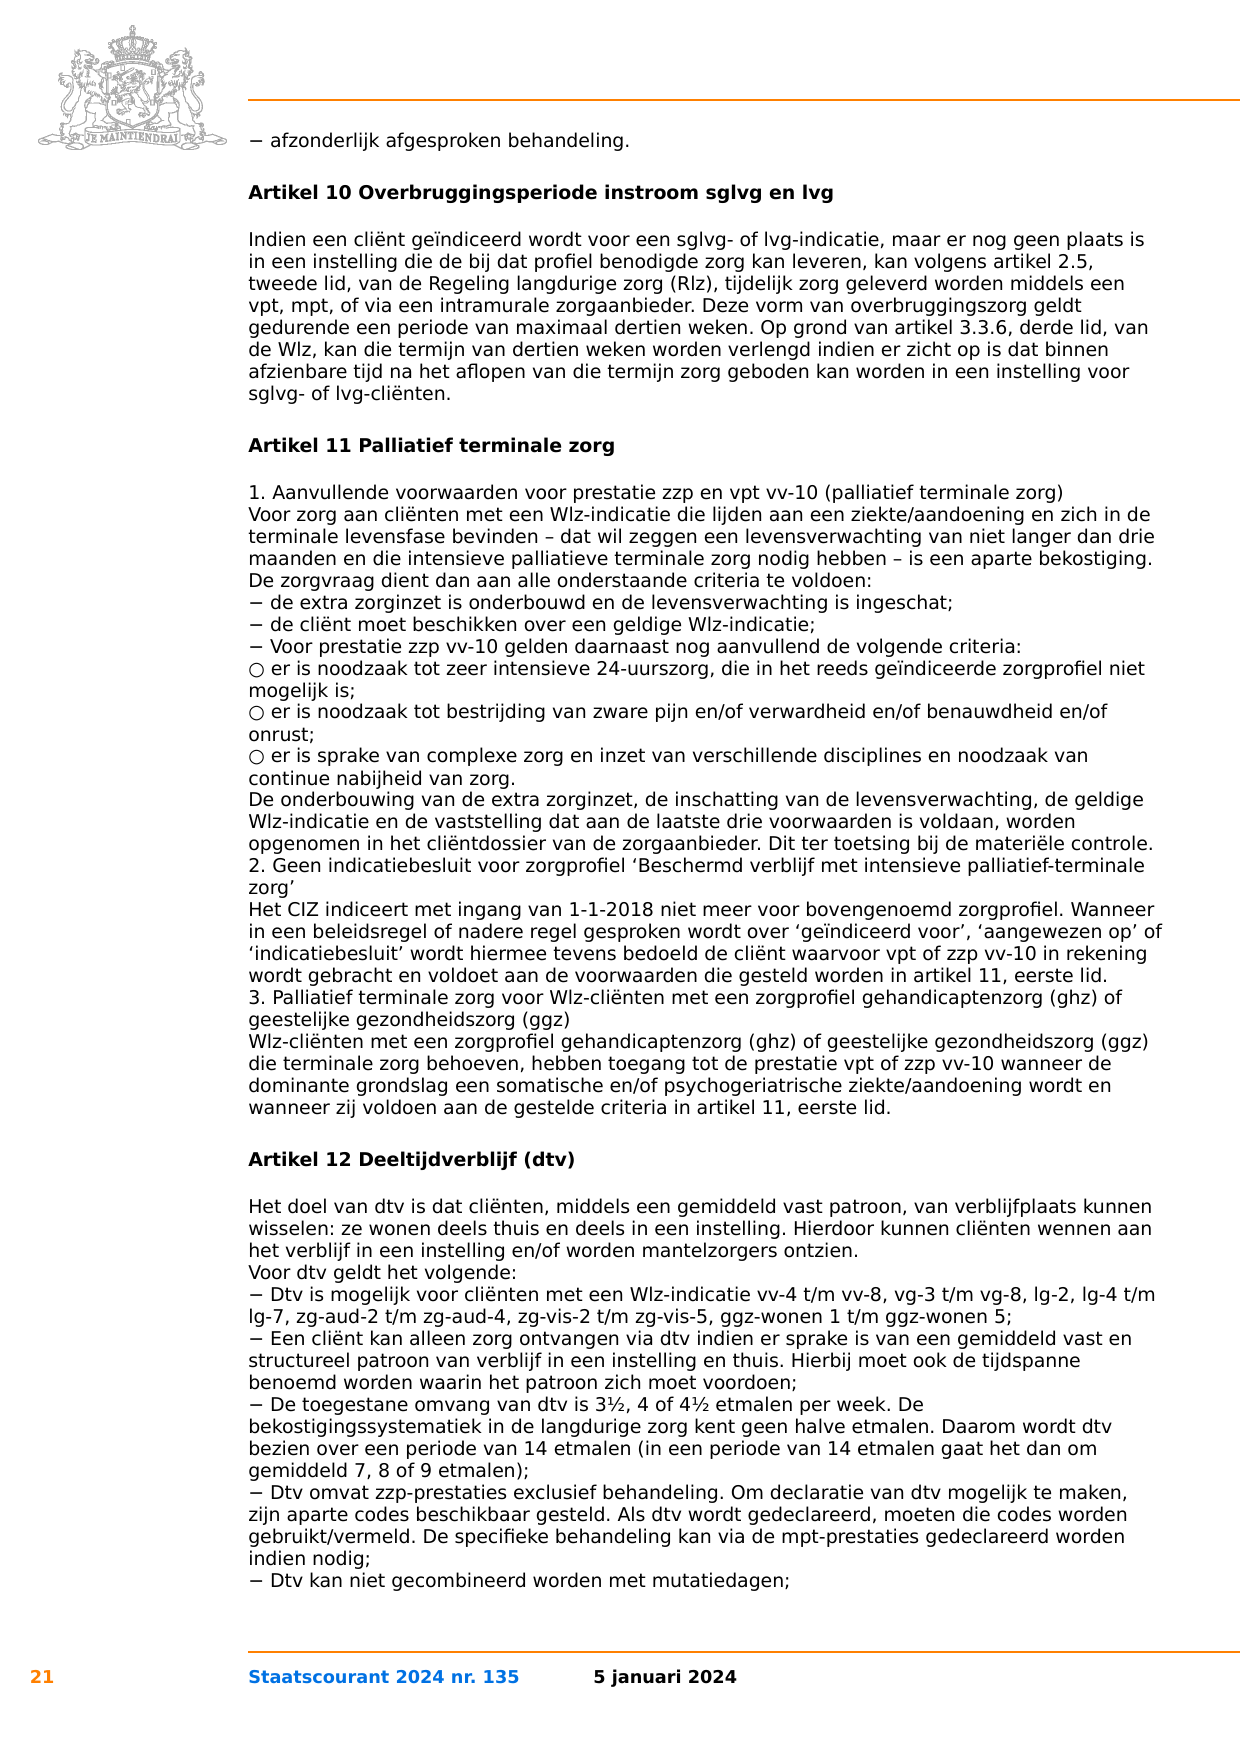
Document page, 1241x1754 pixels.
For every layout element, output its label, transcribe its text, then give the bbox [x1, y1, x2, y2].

text − Voor prestatie zzp vv-10 gelden daarnaast nog aanvullend de volgende criteria: [248, 636, 1163, 657]
text − Een cliënt kan alleen zorg ontvangen via dtv indien er sprake is van een gemiddeld vast en structureel patroon van verblijf in een instelling en thuis. Hierbij moet ook de tijdspanne benoemd worden waarin het patroon zich moet voordoen; [248, 1328, 1163, 1394]
text − Dtv omvat zzp-prestaties exclusief behandeling. Om declaratie van dtv mogelijk te maken, zijn aparte codes beschikbaar gesteld. Als dtv wordt gedeclareerd, moeten die codes worden gebruikt/vermeld. De specifieke behandeling kan via de mpt-prestaties gedeclareerd worden indien nodig; [248, 1482, 1163, 1570]
text 1. Aanvullende voorwaarden voor prestatie zzp en vpt vv-10 (palliatief terminale zorg) [248, 482, 1163, 504]
text − Dtv kan niet gecombineerd worden met mutatiedagen; [248, 1570, 1163, 1592]
text Voor dtv geldt het volgende: [248, 1262, 1163, 1284]
text − de extra zorginzet is onderbouwd en de levensverwachting is ingeschat; [248, 592, 1163, 613]
subtitle Artikel 11 Palliatief terminale zorg [248, 435, 1163, 457]
text − afzonderlijk afgesproken behandeling. [248, 130, 1163, 152]
text Indien een cliënt geïndiceerd wordt voor een sglvg- of lvg-indicatie, maar er nog geen plaats is in een instelling die de bij dat profiel benodigde zorg kan leveren, kan volgens artikel 2.5, tweede lid, van de Regeling langdurige zorg (Rlz), tijdelijk zorg geleverd worden middels een vpt, mpt, of via een intramurale zorgaanbieder. Deze vorm van overbruggingszorg geldt gedurende een periode van maximaal dertien weken. Op grond van artikel 3.3.6, derde lid, van de Wlz, kan die termijn van dertien weken worden verlengd indien er zicht op is dat binnen afzienbare tijd na het aflopen van die termijn zorg geboden kan worden in een instelling voor sglvg- of lvg-cliënten. [248, 229, 1163, 405]
text 3. Palliatief terminale zorg voor Wlz-cliënten met een zorgprofiel gehandicaptenzorg (ghz) of geestelijke gezondheidszorg (ggz) [248, 987, 1163, 1031]
text ○ er is noodzaak tot zeer intensieve 24-uurszorg, die in het reeds geïndiceerde zorgprofiel niet mogelijk is; [248, 657, 1163, 701]
text Het CIZ indiceert met ingang van 1-1-2018 niet meer voor bovengenoemd zorgprofiel. Wanneer in een beleidsregel of nadere regel gesproken wordt over ‘geïndiceerd voor’, ‘aangewezen op’ of ‘indicatiebesluit’ wordt hiermee tevens bedoeld de cliënt waarvoor vpt of zzp vv-10 in rekening wordt gebracht en voldoet aan de voorwaarden die gesteld worden in artikel 11, eerste lid. [248, 899, 1163, 987]
text 2. Geen indicatiebesluit voor zorgprofiel ‘Beschermd verblijf met intensieve palliatief-terminale zorg’ [248, 855, 1163, 899]
text Wlz-cliënten met een zorgprofiel gehandicaptenzorg (ghz) of geestelijke gezondheidszorg (ggz) die terminale zorg behoeven, hebben toegang tot de prestatie vpt of zzp vv-10 wanneer de dominante grondslag een somatische en/of psychogeriatrische ziekte/aandoening wordt en wanneer zij voldoen aan de gestelde criteria in artikel 11, eerste lid. [248, 1031, 1163, 1119]
text ○ er is noodzaak tot bestrijding van zware pijn en/of verwardheid en/of benauwdheid en/of onrust; [248, 701, 1163, 745]
text − De toegestane omvang van dtv is 3½, 4 of 4½ etmalen per week. De bekostigingssystematiek in de langdurige zorg kent geen halve etmalen. Daarom wordt dtv bezien over een periode van 14 etmalen (in een periode van 14 etmalen gaat het dan om gemiddeld 7, 8 of 9 etmalen); [248, 1394, 1163, 1482]
text Voor zorg aan cliënten met een Wlz-indicatie die lijden aan een ziekte/aandoening en zich in de terminale levensfase bevinden – dat wil zeggen een levensverwachting van niet langer dan drie maanden en die intensieve palliatieve terminale zorg nodig hebben – is een aparte bekostiging. De zorgvraag dient dan aan alle onderstaande criteria te voldoen: [248, 504, 1163, 592]
subtitle Artikel 12 Deeltijdverblijf (dtv) [248, 1149, 1163, 1171]
text − de cliënt moet beschikken over een geldige Wlz-indicatie; [248, 613, 1163, 636]
text − Dtv is mogelijk voor cliënten met een Wlz-indicatie vv-4 t/m vv-8, vg-3 t/m vg-8, lg-2, lg-4 t/m lg-7, zg-aud-2 t/m zg-aud-4, zg-vis-2 t/m zg-vis-5, ggz-wonen 1 t/m ggz-wonen 5; [248, 1284, 1163, 1328]
text De onderbouwing van de extra zorginzet, de inschatting van de levensverwachting, de geldige Wlz-indicatie en de vaststelling dat aan de laatste drie voorwaarden is voldaan, worden opgenomen in het cliëntdossier van de zorgaanbieder. Dit ter toetsing bij de materiële controle. [248, 789, 1163, 855]
subtitle Artikel 10 Overbruggingsperiode instroom sglvg en lvg [248, 182, 1163, 204]
text Het doel van dtv is dat cliënten, middels een gemiddeld vast patroon, van verblijfplaats kunnen wisselen: ze wonen deels thuis en deels in een instelling. Hierdoor kunnen cliënten wennen aan het verblijf in een instelling en/of worden mantelzorgers ontzien. [248, 1196, 1163, 1262]
picture [38, 25, 227, 150]
text ○ er is sprake van complexe zorg en inzet van verschillende disciplines en noodzaak van continue nabijheid van zorg. [248, 745, 1163, 789]
